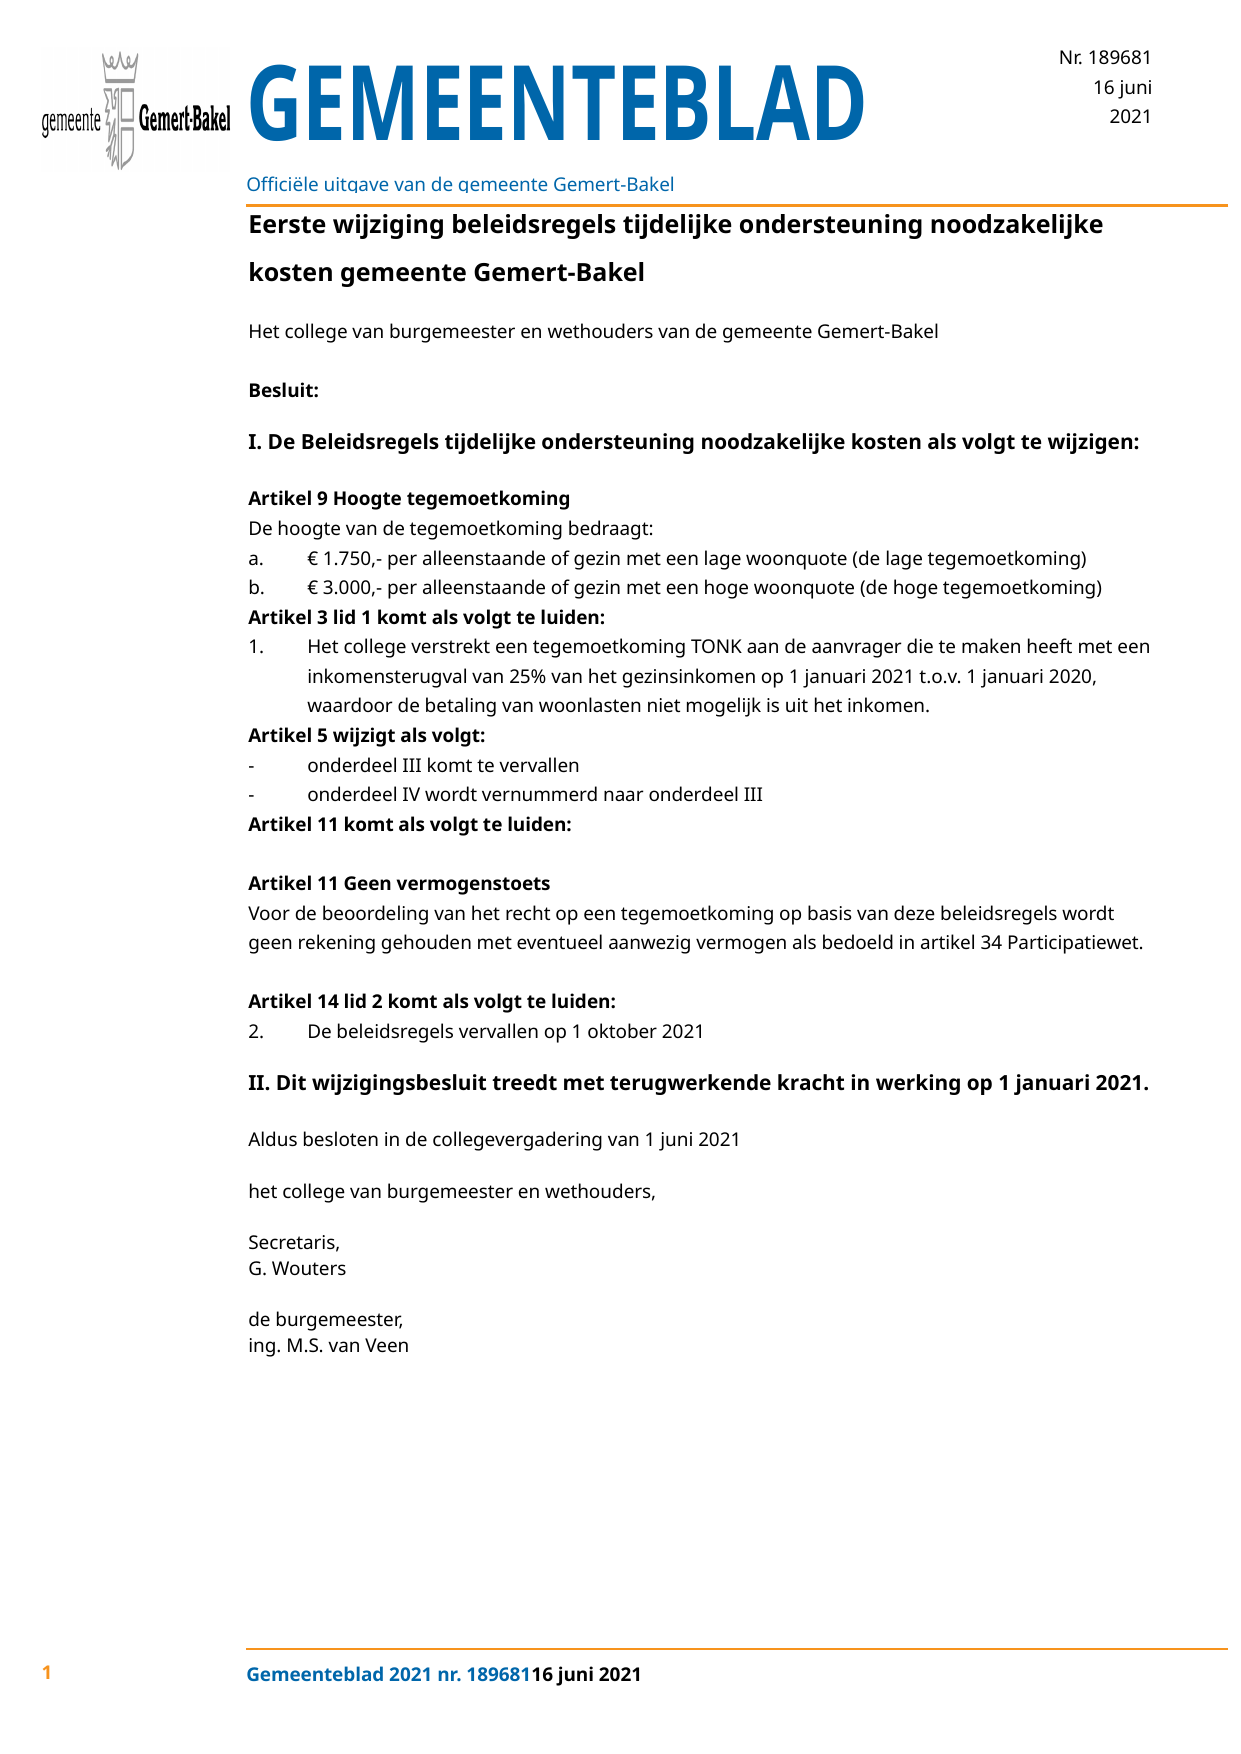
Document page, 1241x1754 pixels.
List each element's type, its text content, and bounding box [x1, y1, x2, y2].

text Secretaris, [248, 1229, 1152, 1255]
list De beleidsregels vervallen op 1 oktober 2021 [248, 1018, 1152, 1044]
text het college van burgemeester en wethouders, [248, 1178, 1152, 1204]
text De hoogte van de tegemoetkoming bedraagt: [248, 515, 1152, 541]
text Besluit: [248, 377, 1152, 403]
text Eerste wijziging beleidsregels tijdelijke ondersteuning noodzakelijke kosten gemeente Gemert-Bakel [248, 207, 1152, 288]
text Artikel 11 Geen vermogenstoets [248, 870, 1152, 896]
text I. De Beleidsregels tijdelijke ondersteuning noodzakelijke kosten als volgt te wijzigen: [248, 427, 1152, 456]
text Het college van burgemeester en wethouders van de gemeente Gemert-Bakel [248, 318, 1152, 344]
text Voor de beoordeling van het recht op een tegemoetkoming op basis van deze beleidsregels wordt geen rekening gehouden met eventueel aanwezig vermogen als bedoeld in artikel 34 Participatiewet. [248, 900, 1152, 955]
list onderdeel IV wordt vernummerd naar onderdeel III [248, 781, 1152, 807]
text Artikel 3 lid 1 komt als volgt te luiden: [248, 604, 1152, 629]
list Het college verstrekt een tegemoetkoming TONK aan de aanvrager die te maken heeft met een inkomensterugval van 25% van het gezinsinkomen op 1 januari 2021 t.o.v. 1 januari 2020, waardoor de betaling van woonlasten niet mogelijk is uit het inkomen. [248, 633, 1152, 718]
list € 3.000,- per alleenstaande of gezin met een hoge woonquote (de hoge tegemoetkoming) [248, 574, 1152, 600]
text Aldus besloten in de collegevergadering van 1 juni 2021 [248, 1126, 1152, 1152]
text G. Wouters [248, 1255, 1152, 1281]
list onderdeel III komt te vervallen [248, 752, 1152, 777]
text Artikel 9 Hoogte tegemoetkoming [248, 486, 1152, 511]
list € 1.750,- per alleenstaande of gezin met een lage woonquote (de lage tegemoetkoming) [248, 545, 1152, 570]
text de burgemeester, [248, 1307, 1152, 1332]
text ing. M.S. van Veen [248, 1332, 1152, 1358]
text Artikel 11 komt als volgt te luiden: [248, 811, 1152, 837]
text Artikel 5 wijzigt als volgt: [248, 722, 1152, 748]
text II. Dit wijzigingsbesluit treedt met terugwerkende kracht in werking op 1 januari 2021. [248, 1068, 1152, 1097]
text Artikel 14 lid 2 komt als volgt te luiden: [248, 988, 1152, 1014]
picture [41, 47, 231, 172]
